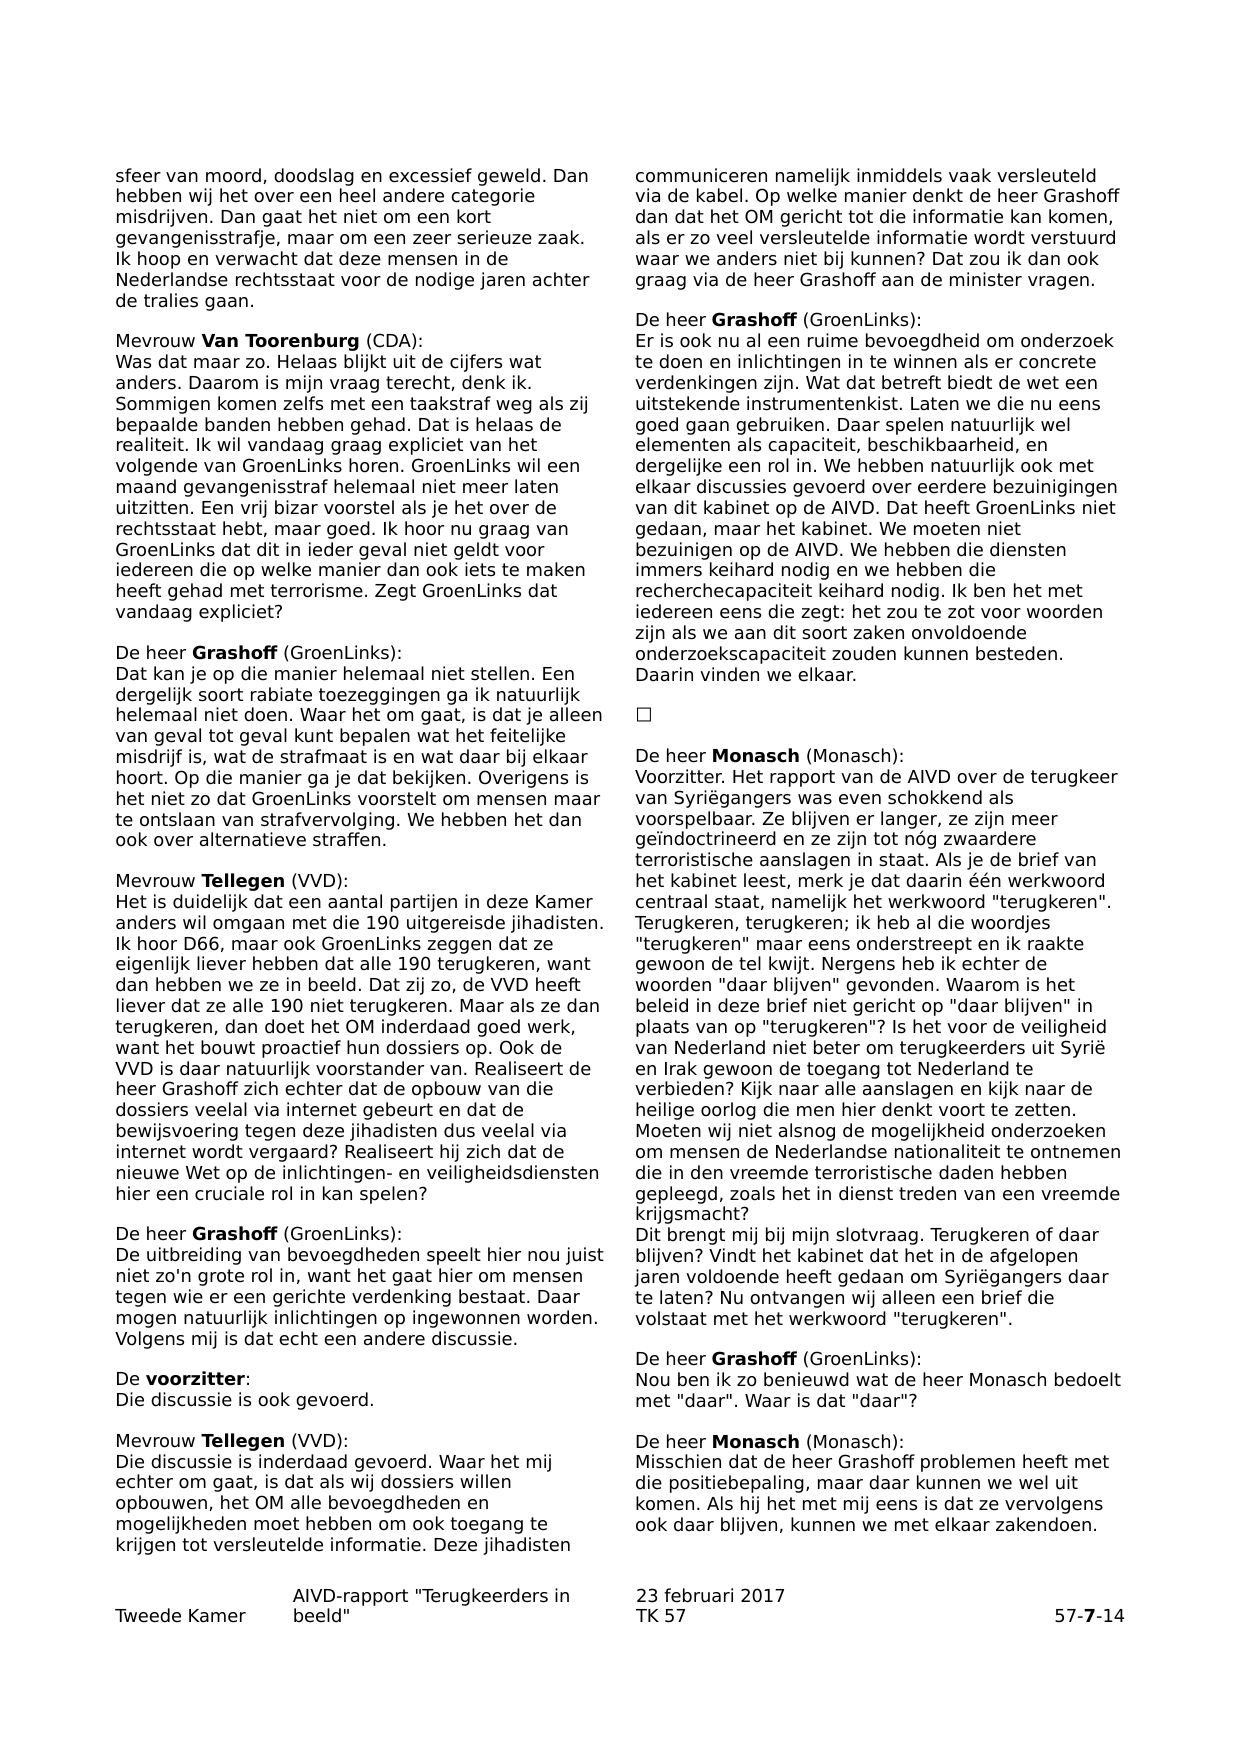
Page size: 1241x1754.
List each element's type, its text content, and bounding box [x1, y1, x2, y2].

text De heer Grashoff (GroenLinks): [115, 643, 605, 663]
text De heer Grashoff (GroenLinks): [115, 1224, 605, 1245]
text Mevrouw Van Toorenburg (CDA): [115, 331, 605, 352]
text sfeer van moord, doodslag en excessief geweld. Dan hebben wij het over een heel andere categorie misdrijven. Dan gaat het niet om een kort gevangenisstrafje, maar om een zeer serieuze zaak. Ik hoop en verwacht dat deze mensen in de Nederlandse rechtsstaat voor de nodige jaren achter de tralies gaan. [115, 165, 605, 311]
text Er is ook nu al een ruime bevoegdheid om onderzoek te doen en inlichtingen in te winnen als er concrete verdenkingen zijn. Wat dat betreft biedt de wet een uitstekende instrumentenkist. Laten we die nu eens goed gaan gebruiken. Daar spelen natuurlijk wel elementen als capaciteit, beschikbaarheid, en dergelijke een rol in. We hebben natuurlijk ook met elkaar discussies gevoerd over eerdere bezuinigingen van dit kabinet op de AIVD. Dat heeft GroenLinks niet gedaan, maar het kabinet. We moeten niet bezuinigen op de AIVD. We hebben die diensten immers keihard nodig en we hebben die recherchecapaciteit keihard nodig. Ik ben het met iedereen eens die zegt: het zou te zot voor woorden zijn als we aan dit soort zaken onvoldoende onderzoekscapaciteit zouden kunnen besteden. Daarin vinden we elkaar. [635, 331, 1125, 685]
text De heer Grashoff (GroenLinks): [635, 310, 1125, 331]
text Misschien dat de heer Grashoff problemen heeft met die positiebepaling, maar daar kunnen we wel uit komen. Als hij het met mij eens is dat ze vervolgens ook daar blijven, kunnen we met elkaar zakendoen. [635, 1452, 1125, 1536]
text De heer Monasch (Monasch): [635, 1432, 1125, 1452]
text Mevrouw Tellegen (VVD): [115, 871, 605, 892]
text Voorzitter. Het rapport van de AIVD over de terugkeer van Syriëgangers was even schokkend als voorspelbaar. Ze blijven er langer, ze zijn meer geïndoctrineerd en ze zijn tot nóg zwaardere terroristische aanslagen in staat. Als je de brief van het kabinet leest, merk je dat daarin één werkwoord centraal staat, namelijk het werkwoord "terugkeren". Terugkeren, terugkeren; ik heb al die woordjes "terugkeren" maar eens onderstreept en ik raakte gewoon de tel kwijt. Nergens heb ik echter de woorden "daar blijven" gevonden. Waarom is het beleid in deze brief niet gericht op "daar blijven" in plaats van op "terugkeren"? Is het voor de veiligheid van Nederland niet beter om terugkeerders uit Syrië en Irak gewoon de toegang tot Nederland te verbieden? Kijk naar alle aanslagen en kijk naar de heilige oorlog die men hier denkt voort te zetten. Moeten wij niet alsnog de mogelijkheid onderzoeken om mensen de Nederlandse nationaliteit te ontnemen die in den vreemde terroristische daden hebben gepleegd, zoals het in dienst treden van een vreemde krijgsmacht? [635, 767, 1125, 1225]
text communiceren namelijk inmiddels vaak versleuteld via de kabel. Op welke manier denkt de heer Grashoff dan dat het OM gericht tot die informatie kan komen, als er zo veel versleutelde informatie wordt verstuurd waar we anders niet bij kunnen? Dat zou ik dan ook graag via de heer Grashoff aan de minister vragen. [635, 165, 1125, 290]
text De heer Monasch (Monasch): [635, 746, 1125, 767]
text Die discussie is ook gevoerd. [115, 1390, 605, 1411]
text Dat kan je op die manier helemaal niet stellen. Een dergelijk soort rabiate toezeggingen ga ik natuurlijk helemaal niet doen. Waar het om gaat, is dat je alleen van geval tot geval kunt bepalen wat het feitelijke misdrijf is, wat de strafmaat is en wat daar bij elkaar hoort. Op die manier ga je dat bekijken. Overigens is het niet zo dat GroenLinks voorstelt om mensen maar te ontslaan van strafvervolging. We hebben het dan ook over alternatieve straffen. [115, 663, 605, 851]
text Was dat maar zo. Helaas blijkt uit de cijfers wat anders. Daarom is mijn vraag terecht, denk ik. Sommigen komen zelfs met een taakstraf weg als zij bepaalde banden hebben gehad. Dat is helaas de realiteit. Ik wil vandaag graag expliciet van het volgende van GroenLinks horen. GroenLinks wil een maand gevangenisstraf helemaal niet meer laten uitzitten. Een vrij bizar voorstel als je het over de rechtsstaat hebt, maar goed. Ik hoor nu graag van GroenLinks dat dit in ieder geval niet geldt voor iedereen die op welke manier dan ook iets te maken heeft gehad met terrorisme. Zegt GroenLinks dat vandaag expliciet? [115, 352, 605, 623]
text Mevrouw Tellegen (VVD): [115, 1431, 605, 1451]
text De heer Grashoff (GroenLinks): [635, 1349, 1125, 1370]
text Nou ben ik zo benieuwd wat de heer Monasch bedoelt met "daar". Waar is dat "daar"? [635, 1370, 1125, 1412]
text ⬜ [635, 705, 1125, 726]
text De uitbreiding van bevoegdheden speelt hier nou juist niet zo'n grote rol in, want het gaat hier om mensen tegen wie er een gerichte verdenking bestaat. Daar mogen natuurlijk inlichtingen op ingewonnen worden. Volgens mij is dat echt een andere discussie. [115, 1245, 605, 1349]
text Die discussie is inderdaad gevoerd. Waar het mij echter om gaat, is dat als wij dossiers willen opbouwen, het OM alle bevoegdheden en mogelijkheden moet hebben om ook toegang te krijgen tot versleutelde informatie. Deze jihadisten [115, 1451, 605, 1556]
text Dit brengt mij bij mijn slotvraag. Terugkeren of daar blijven? Vindt het kabinet dat het in de afgelopen jaren voldoende heeft gedaan om Syriëgangers daar te laten? Nu ontvangen wij alleen een brief die volstaat met het werkwoord "terugkeren". [635, 1225, 1125, 1329]
text De voorzitter: [115, 1369, 605, 1390]
text Het is duidelijk dat een aantal partijen in deze Kamer anders wil omgaan met die 190 uitgereisde jihadisten. Ik hoor D66, maar ook GroenLinks zeggen dat ze eigenlijk liever hebben dat alle 190 terugkeren, want dan hebben we ze in beeld. Dat zij zo, de VVD heeft liever dat ze alle 190 niet terugkeren. Maar als ze dan terugkeren, dan doet het OM inderdaad goed werk, want het bouwt proactief hun dossiers op. Ook de VVD is daar natuurlijk voorstander van. Realiseert de heer Grashoff zich echter dat de opbouw van die dossiers veelal via internet gebeurt en dat de bewijsvoering tegen deze jihadisten dus veelal via internet wordt vergaard? Realiseert hij zich dat de nieuwe Wet op de inlichtingen- en veiligheidsdiensten hier een cruciale rol in kan spelen? [115, 892, 605, 1204]
